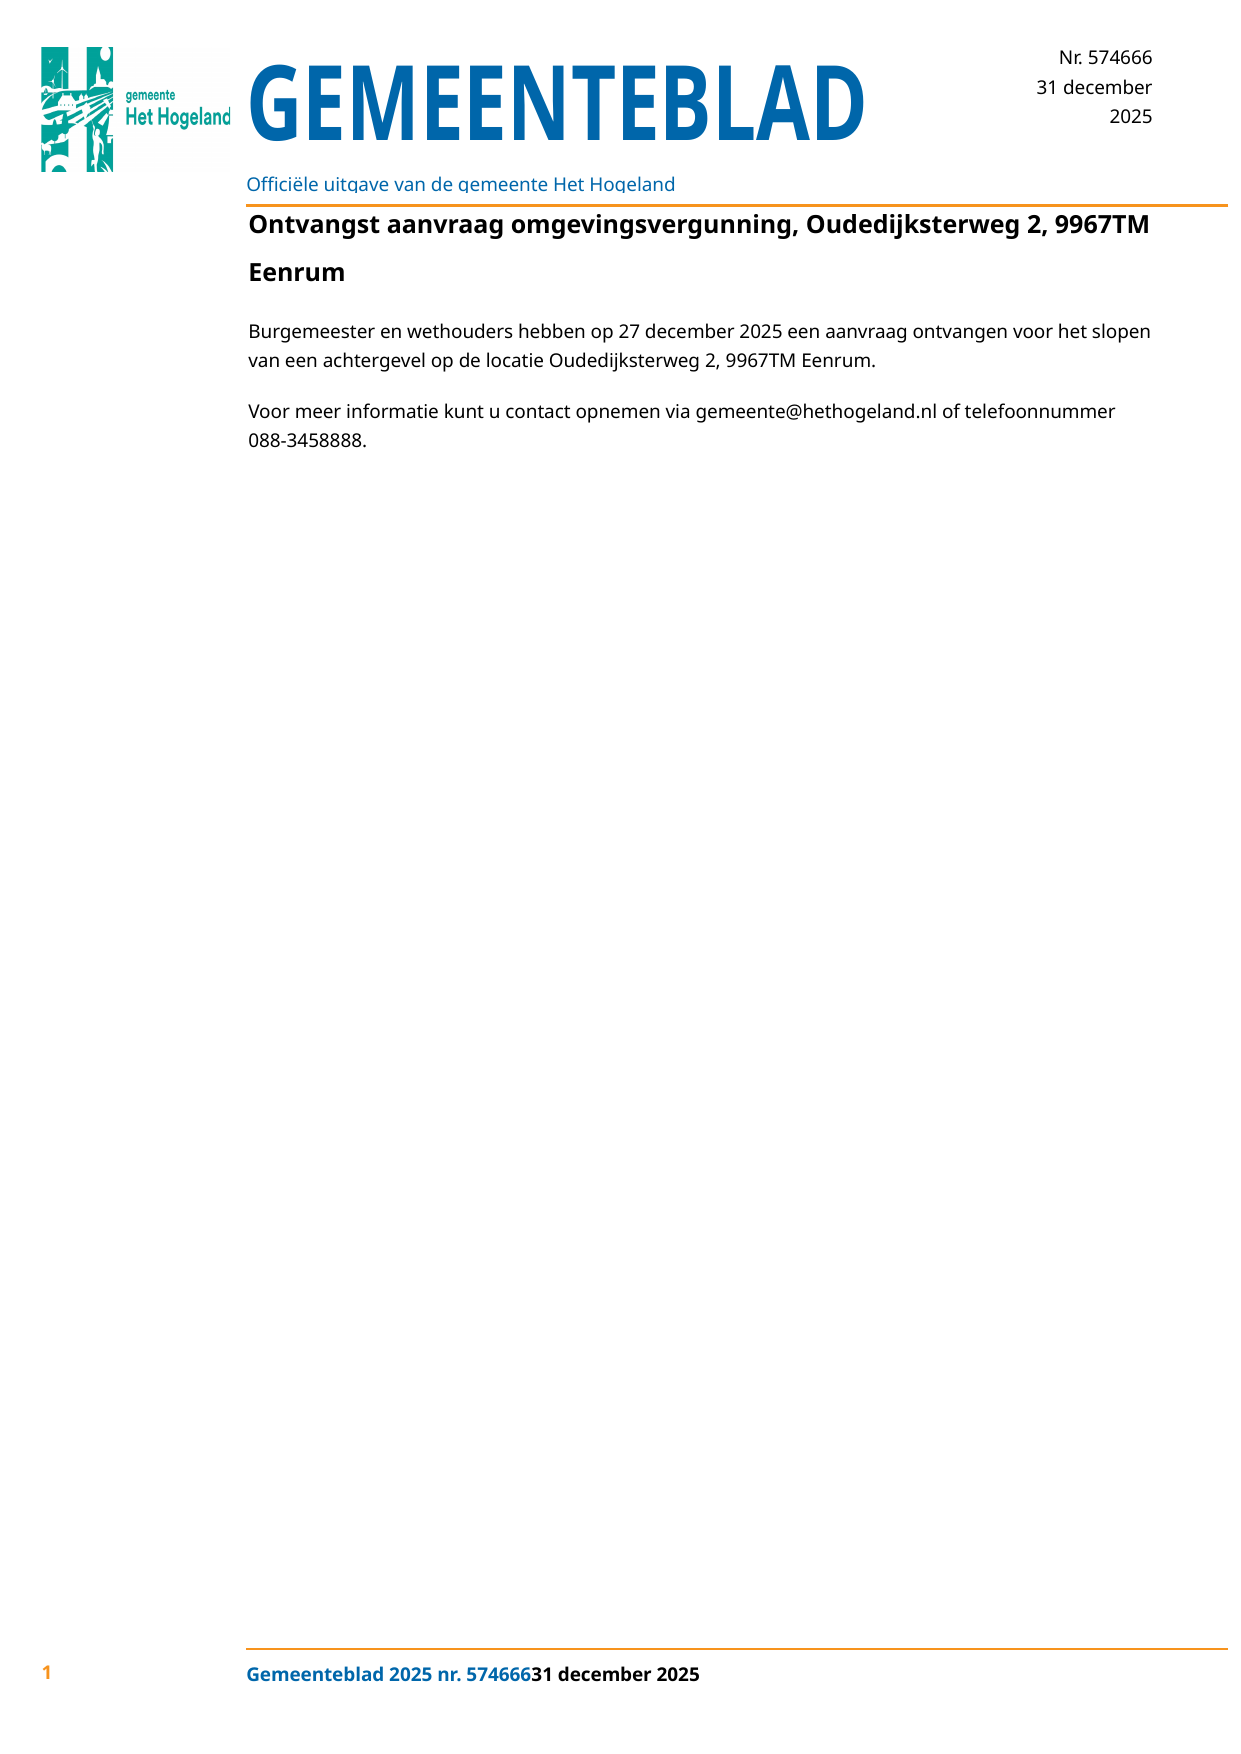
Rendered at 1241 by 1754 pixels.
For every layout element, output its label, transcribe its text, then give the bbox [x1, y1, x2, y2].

text Voor meer informatie kunt u contact opnemen via gemeente@hethogeland.nl of telefoonnummer 088-3458888. [248, 398, 1152, 453]
text Ontvangst aanvraag omgevingsvergunning, Oudedijksterweg 2, 9967TM Eenrum [248, 207, 1152, 288]
picture [41, 47, 231, 172]
text Burgemeester en wethouders hebben op 27 december 2025 een aanvraag ontvangen voor het slopen van een achtergevel op de locatie Oudedijksterweg 2, 9967TM Eenrum. [248, 318, 1152, 373]
